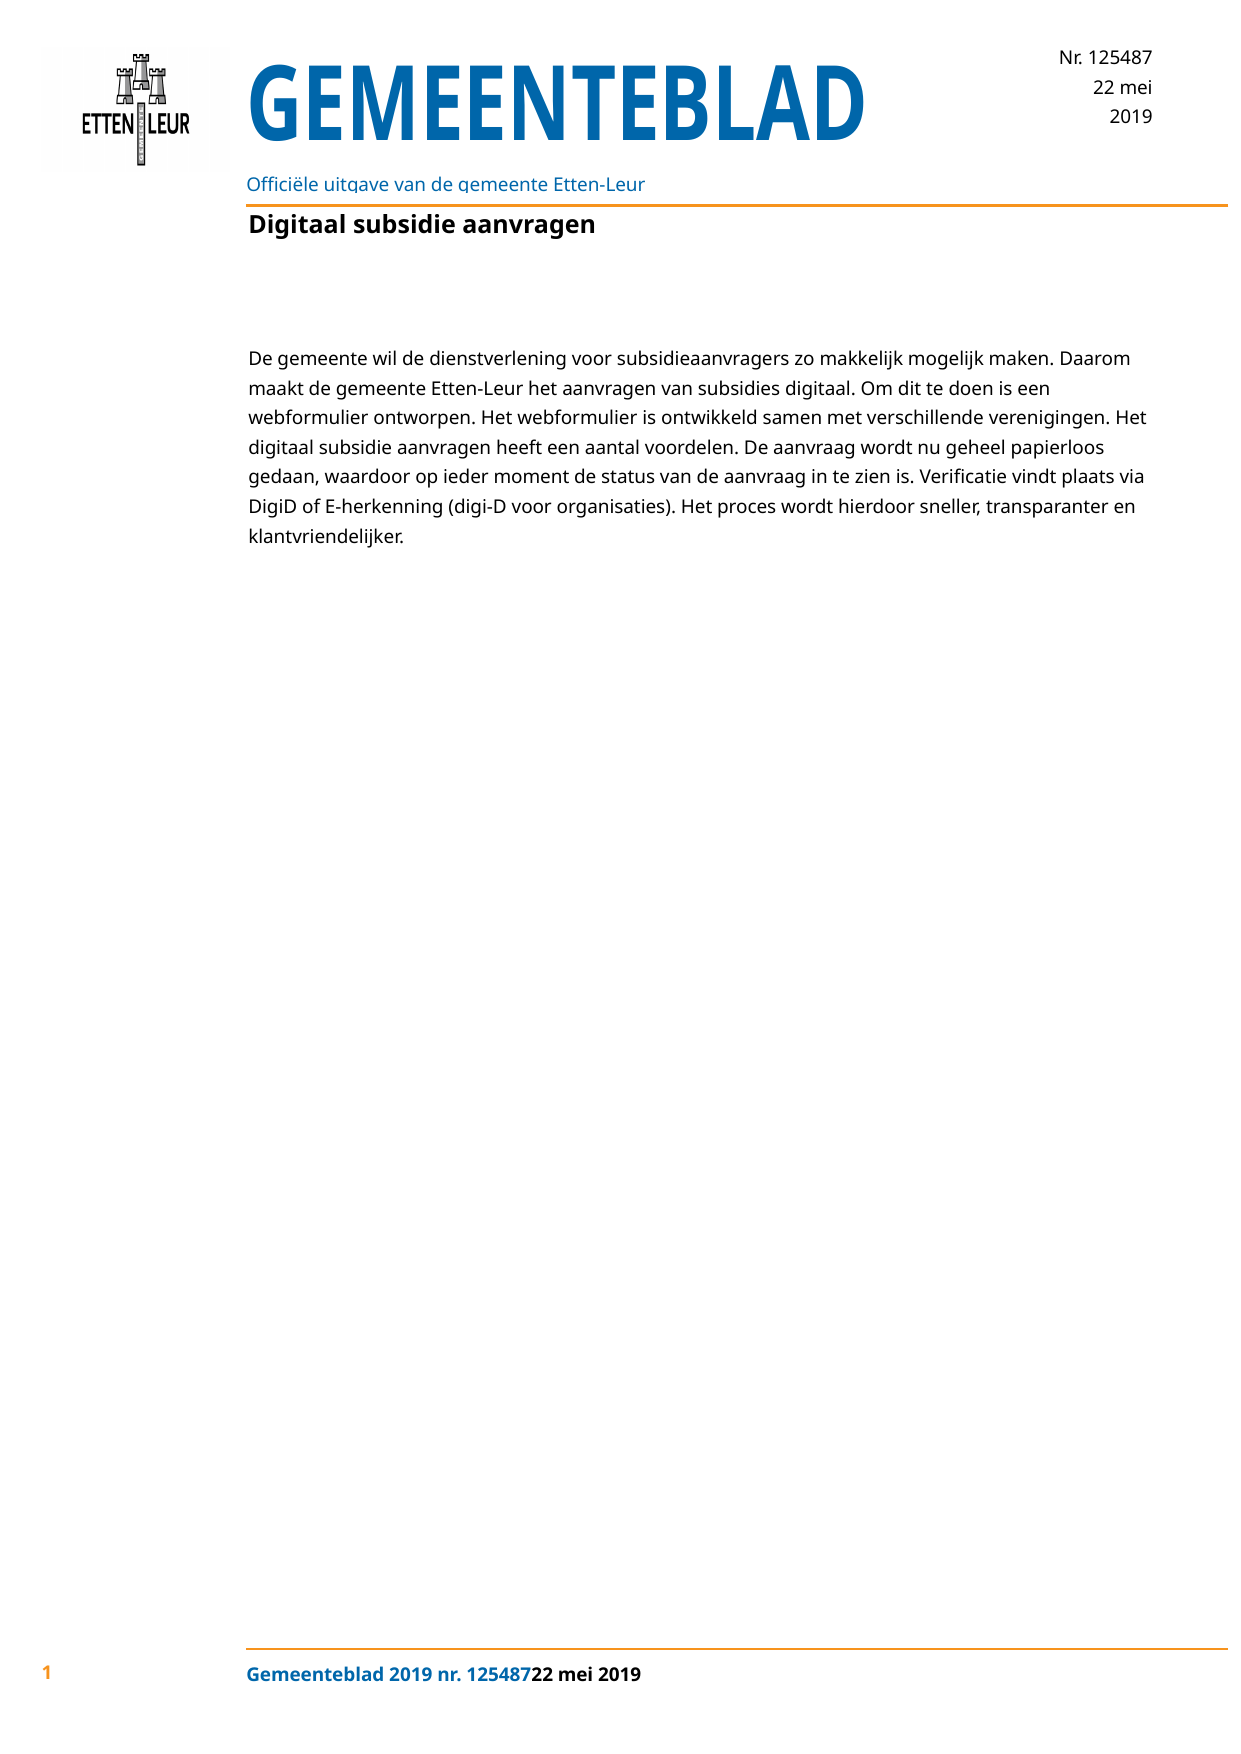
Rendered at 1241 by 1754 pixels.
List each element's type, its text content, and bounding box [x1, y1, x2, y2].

text Digitaal subsidie aanvragen [248, 207, 1152, 241]
picture [41, 47, 231, 172]
text De gemeente wil de dienstverlening voor subsidieaanvragers zo makkelijk mogelijk maken. Daarom maakt de gemeente Etten-Leur het aanvragen van subsidies digitaal. Om dit te doen is een webformulier ontworpen. Het webformulier is ontwikkeld samen met verschillende verenigingen. Het digitaal subsidie aanvragen heeft een aantal voordelen. De aanvraag wordt nu geheel papierloos gedaan, waardoor op ieder moment de status van de aanvraag in te zien is. Verificatie vindt plaats via DigiD of E-herkenning (digi-D voor organisaties). Het proces wordt hierdoor sneller, transparanter en klantvriendelijker. [248, 345, 1152, 548]
